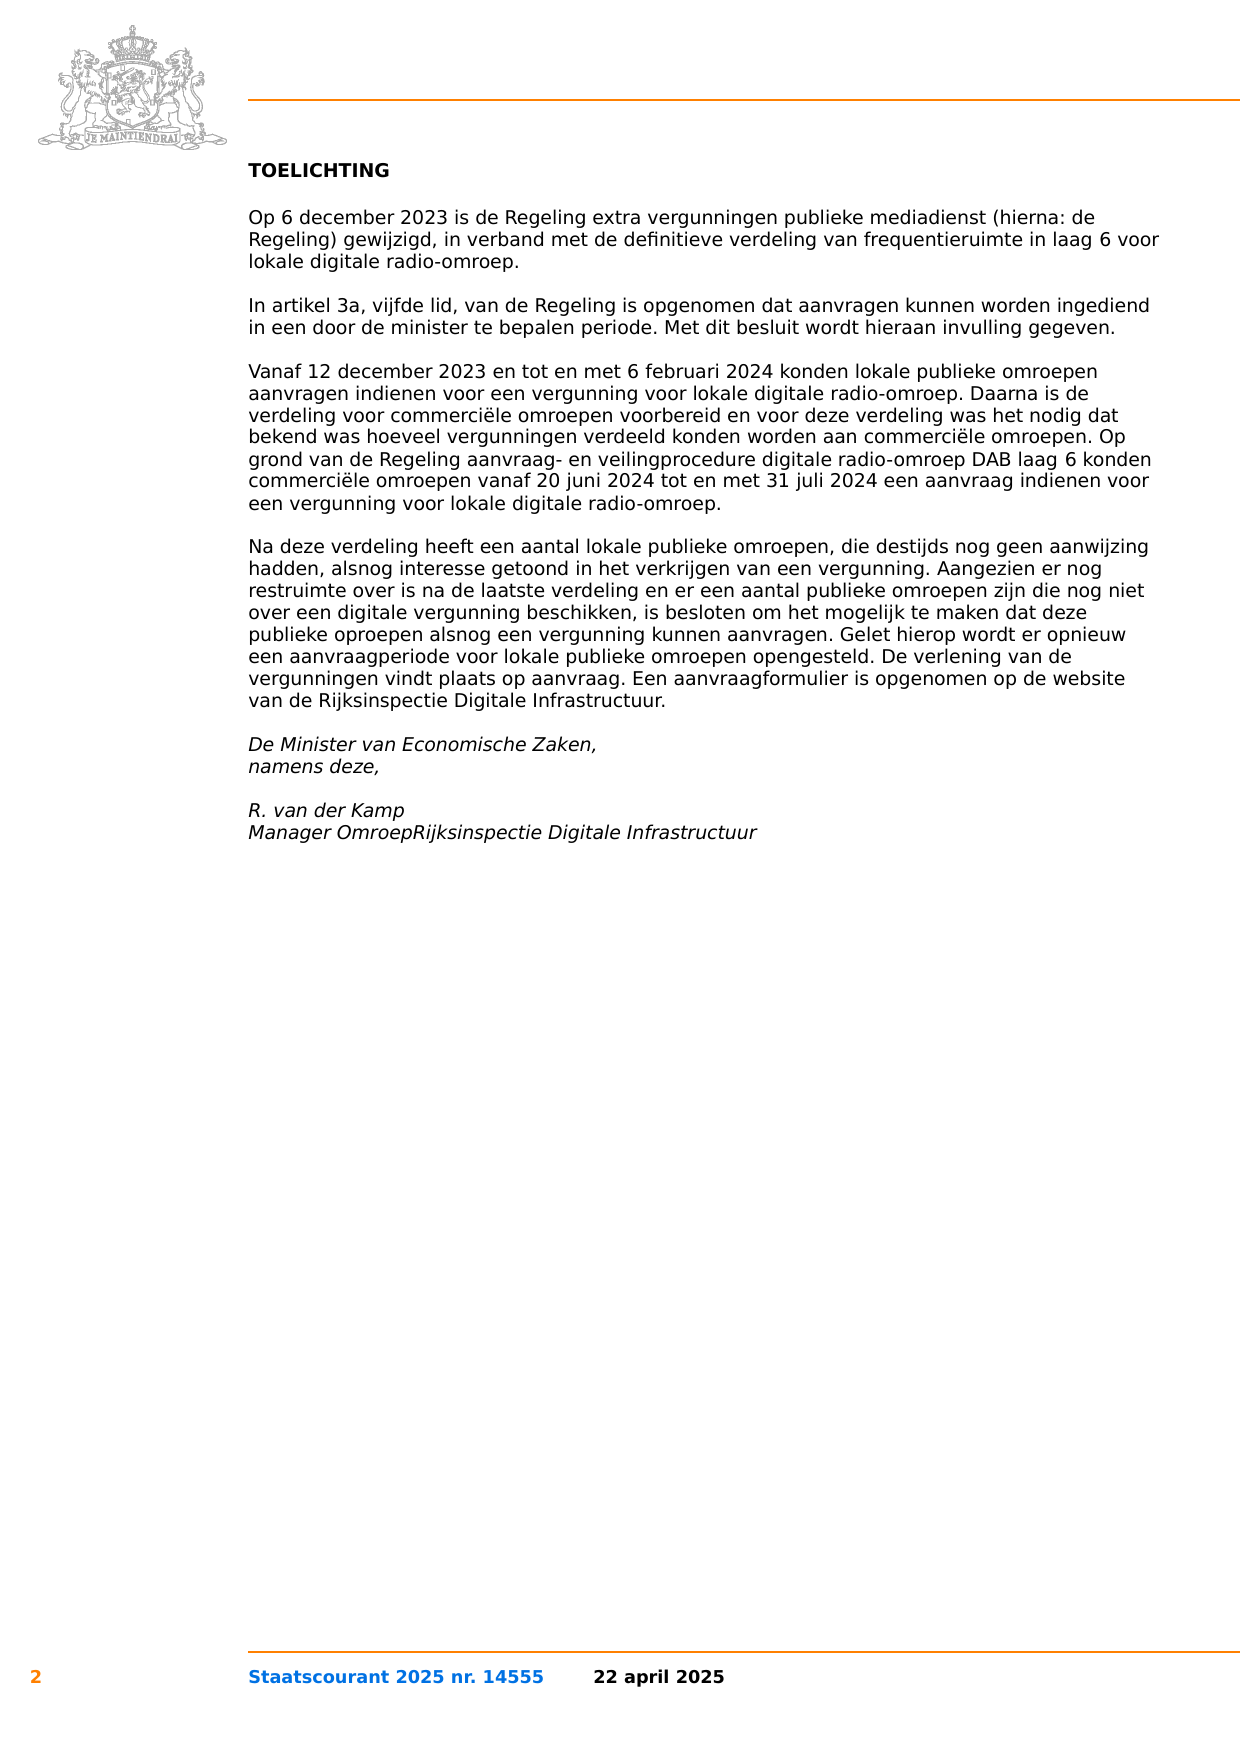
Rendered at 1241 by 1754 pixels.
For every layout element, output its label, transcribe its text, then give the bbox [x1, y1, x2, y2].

text Na deze verdeling heeft een aantal lokale publieke omroepen, die destijds nog geen aanwijzing hadden, alsnog interesse getoond in het verkrijgen van een vergunning. Aangezien er nog restruimte over is na de laatste verdeling en er een aantal publieke omroepen zijn die nog niet over een digitale vergunning beschikken, is besloten om het mogelijk te maken dat deze publieke oproepen alsnog een vergunning kunnen aanvragen. Gelet hierop wordt er opnieuw een aanvraagperiode voor lokale publieke omroepen opengesteld. De verlening van de vergunningen vindt plaats op aanvraag. Een aanvraagformulier is opgenomen op de website van de Rijksinspectie Digitale Infrastructuur. [248, 536, 1163, 712]
text De Minister van Economische Zaken, namens deze, R. van der Kamp Manager OmroepRijksinspectie Digitale Infrastructuur [248, 734, 1163, 844]
text In artikel 3a, vijfde lid, van de Regeling is opgenomen dat aanvragen kunnen worden ingediend in een door de minister te bepalen periode. Met dit besluit wordt hieraan invulling gegeven. [248, 295, 1163, 339]
text Op 6 december 2023 is de Regeling extra vergunningen publieke mediadienst (hierna: de Regeling) gewijzigd, in verband met de definitieve verdeling van frequentieruimte in laag 6 voor lokale digitale radio-omroep. [248, 207, 1163, 273]
text Vanaf 12 december 2023 en tot en met 6 februari 2024 konden lokale publieke omroepen aanvragen indienen voor een vergunning voor lokale digitale radio-omroep. Daarna is de verdeling voor commerciële omroepen voorbereid en voor deze verdeling was het nodig dat bekend was hoeveel vergunningen verdeeld konden worden aan commerciële omroepen. Op grond van de Regeling aanvraag- en veilingprocedure digitale radio-omroep DAB laag 6 konden commerciële omroepen vanaf 20 juni 2024 tot en met 31 juli 2024 een aanvraag indienen voor een vergunning voor lokale digitale radio-omroep. [248, 361, 1163, 514]
subtitle TOELICHTING [248, 160, 1163, 182]
picture [38, 25, 227, 150]
